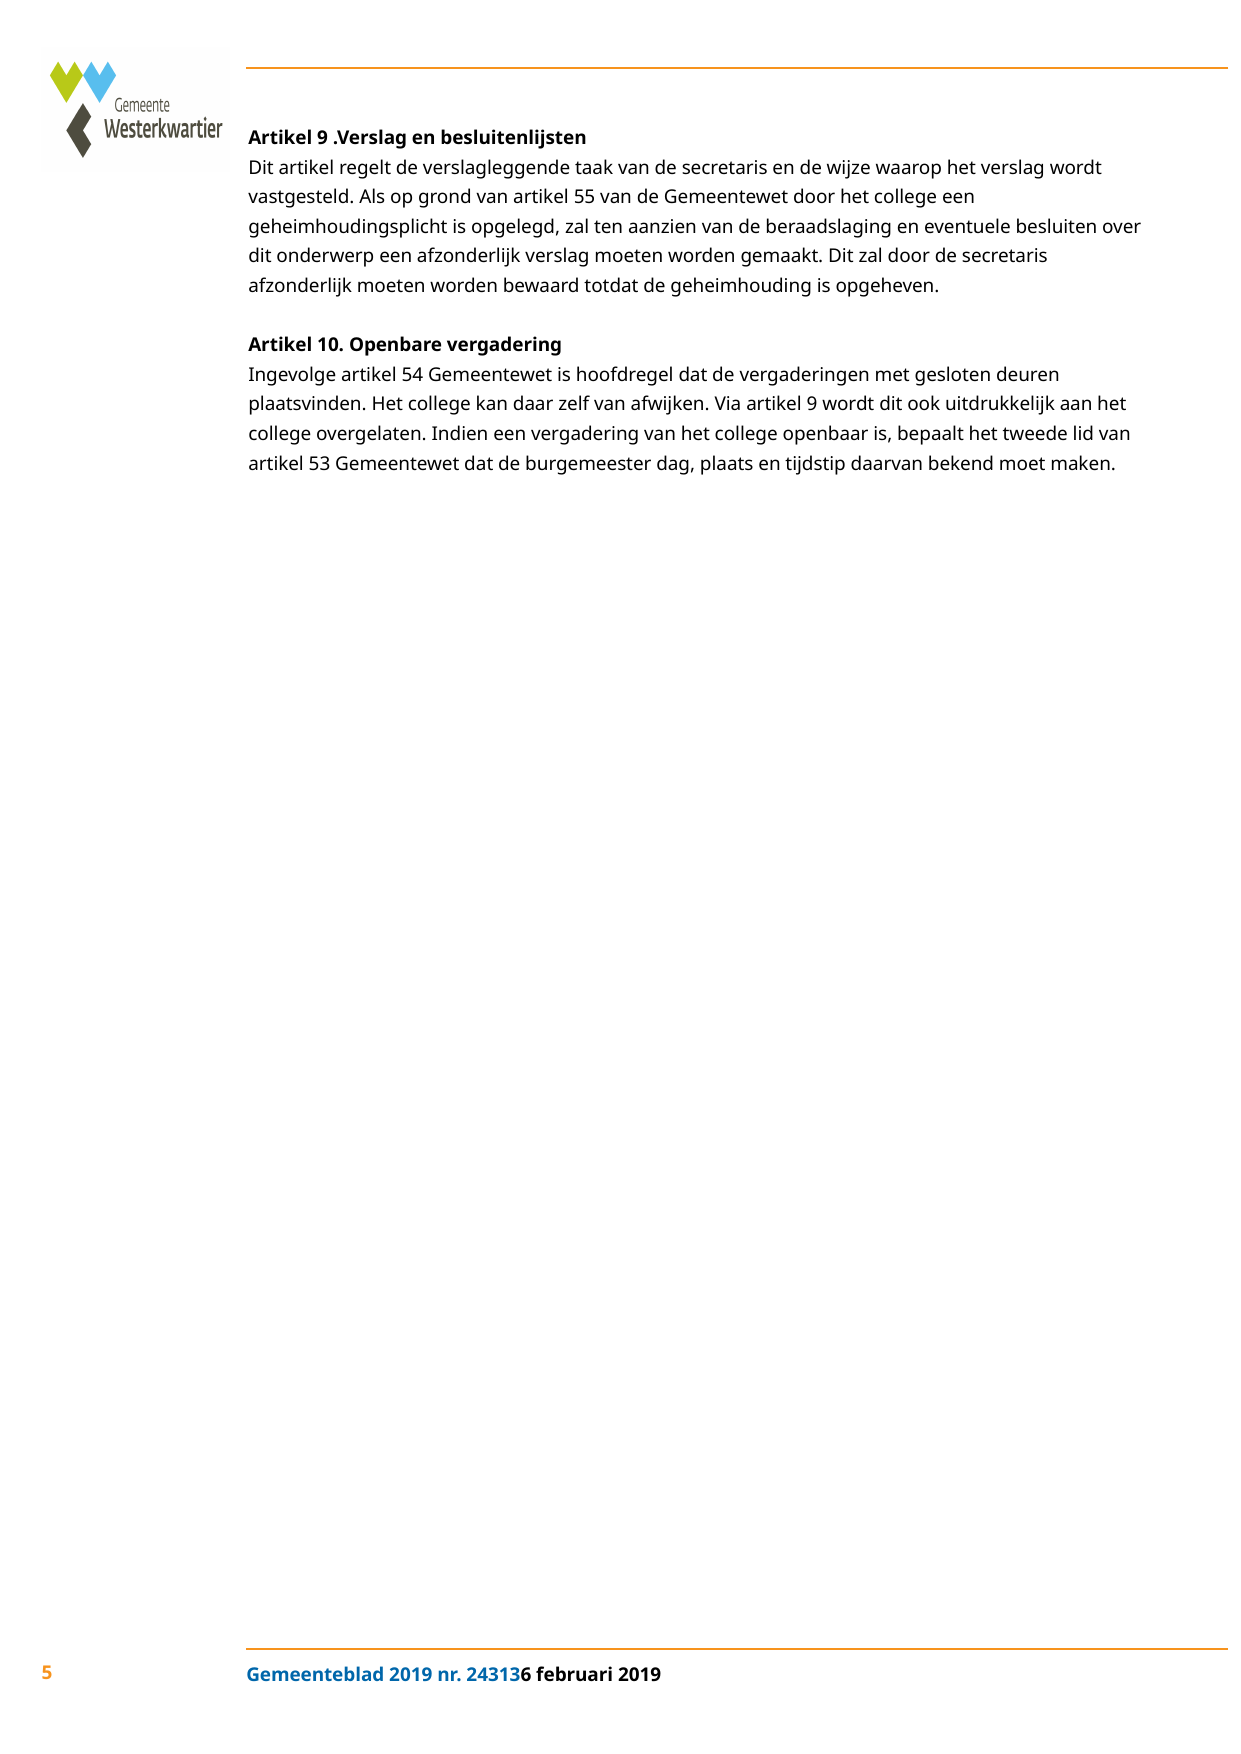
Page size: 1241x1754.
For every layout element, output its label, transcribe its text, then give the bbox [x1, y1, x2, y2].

picture [41, 47, 231, 172]
text Artikel 10. Openbare vergadering [248, 331, 1152, 357]
text Dit artikel regelt de verslagleggende taak van de secretaris en de wijze waarop het verslag wordt vastgesteld. Als op grond van artikel 55 van de Gemeentewet door het college een geheimhoudingsplicht is opgelegd, zal ten aanzien van de beraadslaging en eventuele besluiten over dit onderwerp een afzonderlijk verslag moeten worden gemaakt. Dit zal door de secretaris afzonderlijk moeten worden bewaard totdat de geheimhouding is opgeheven. [248, 154, 1152, 298]
text Ingevolge artikel 54 Gemeentewet is hoofdregel dat de vergaderingen met gesloten deuren plaatsvinden. Het college kan daar zelf van afwijken. Via artikel 9 wordt dit ook uitdrukkelijk aan het college overgelaten. Indien een vergadering van het college openbaar is, bepaalt het tweede lid van artikel 53 Gemeentewet dat de burgemeester dag, plaats en tijdstip daarvan bekend moet maken. [248, 361, 1152, 476]
text Artikel 9 .Verslag en besluitenlijsten [248, 124, 1152, 150]
